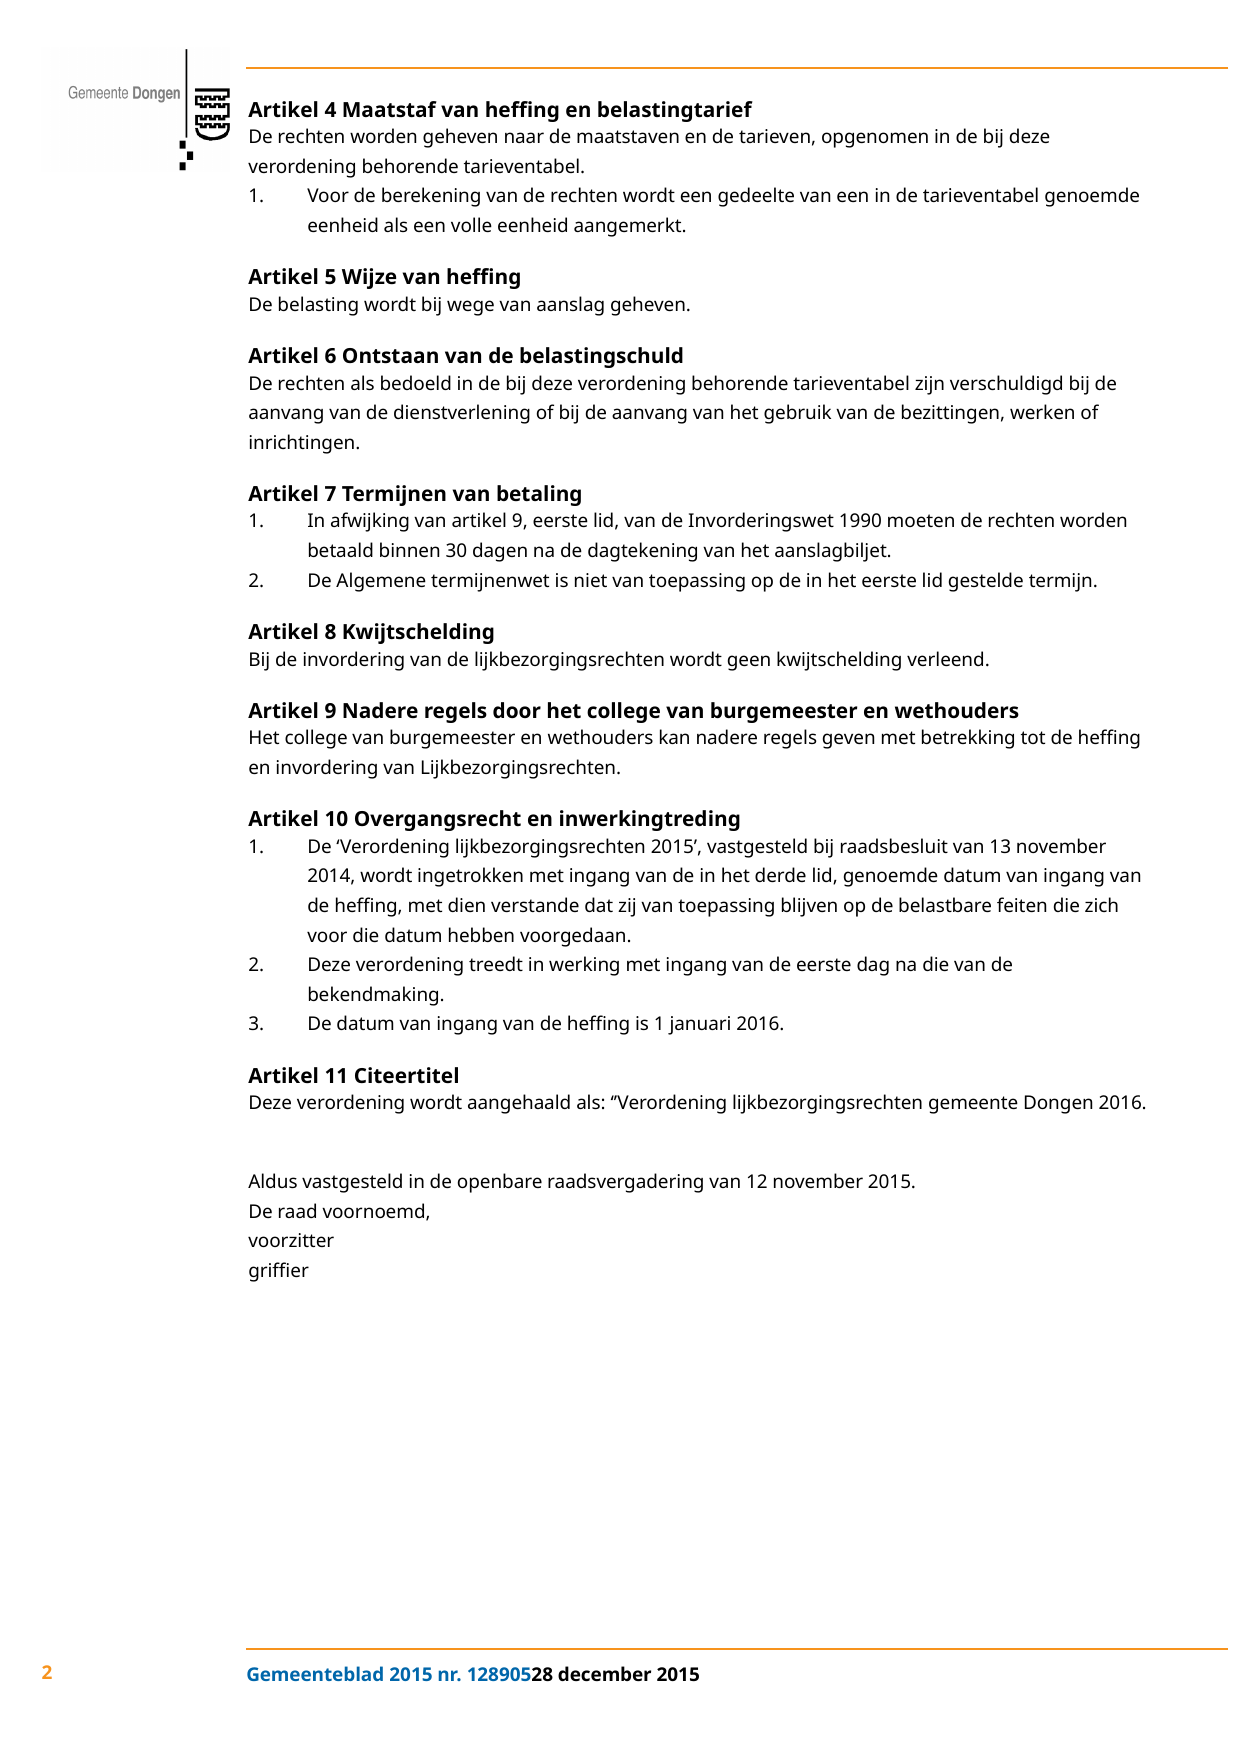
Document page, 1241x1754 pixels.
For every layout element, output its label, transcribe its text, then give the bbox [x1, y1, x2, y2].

text Aldus vastgesteld in de openbare raadsvergadering van 12 november 2015. [248, 1168, 1152, 1194]
text griffier [248, 1257, 1152, 1283]
text Artikel 6 Ontstaan van de belastingschuld [248, 341, 1152, 370]
text Artikel 8 Kwijtschelding [248, 617, 1152, 646]
list De Algemene termijnenwet is niet van toepassing op de in het eerste lid gestelde termijn. [248, 567, 1152, 593]
text De belasting wordt bij wege van aanslag geheven. [248, 291, 1152, 317]
text De rechten als bedoeld in de bij deze verordening behorende tarieventabel zijn verschuldigd bij de aanvang van de dienstverlening of bij de aanvang van het gebruik van de bezittingen, werken of inrichtingen. [248, 370, 1152, 454]
text De raad voornoemd, [248, 1198, 1152, 1223]
text Artikel 10 Overgangsrecht en inwerkingtreding [248, 804, 1152, 833]
text Het college van burgemeester en wethouders kan nadere regels geven met betrekking tot de heffing en invordering van Lijkbezorgingsrechten. [248, 724, 1152, 780]
text Artikel 11 Citeertitel [248, 1061, 1152, 1089]
list Voor de berekening van de rechten wordt een gedeelte van een in de tarieventabel genoemde eenheid als een volle eenheid aangemerkt. [248, 182, 1152, 238]
text Artikel 4 Maatstaf van heffing en belastingtarief [248, 95, 1152, 123]
list De ‘Verordening lijkbezorgingsrechten 2015’, vastgesteld bij raadsbesluit van 13 november 2014, wordt ingetrokken met ingang van de in het derde lid, genoemde datum van ingang van de heffing, met dien verstande dat zij van toepassing blijven op de belastbare feiten die zich voor die datum hebben voorgedaan. [248, 833, 1152, 947]
text Artikel 9 Nadere regels door het college van burgemeester en wethouders [248, 696, 1152, 724]
text Bij de invordering van de lijkbezorgingsrechten wordt geen kwijtschelding verleend. [248, 646, 1152, 671]
list In afwijking van artikel 9, eerste lid, van de Invorderingswet 1990 moeten de rechten worden betaald binnen 30 dagen na de dagtekening van het aanslagbiljet. [248, 508, 1152, 563]
text Artikel 7 Termijnen van betaling [248, 479, 1152, 508]
text Deze verordening wordt aangehaald als: ‘’Verordening lijkbezorgingsrechten gemeente Dongen 2016. [248, 1089, 1152, 1115]
text De rechten worden geheven naar de maatstaven en de tarieven, opgenomen in de bij deze verordening behorende tarieventabel. [248, 123, 1152, 178]
text voorzitter [248, 1227, 1152, 1253]
list De datum van ingang van de heffing is 1 januari 2016. [248, 1011, 1152, 1036]
picture [41, 47, 231, 172]
text Artikel 5 Wijze van heffing [248, 262, 1152, 291]
list Deze verordening treedt in werking met ingang van de eerste dag na die van de bekendmaking. [248, 951, 1152, 1007]
